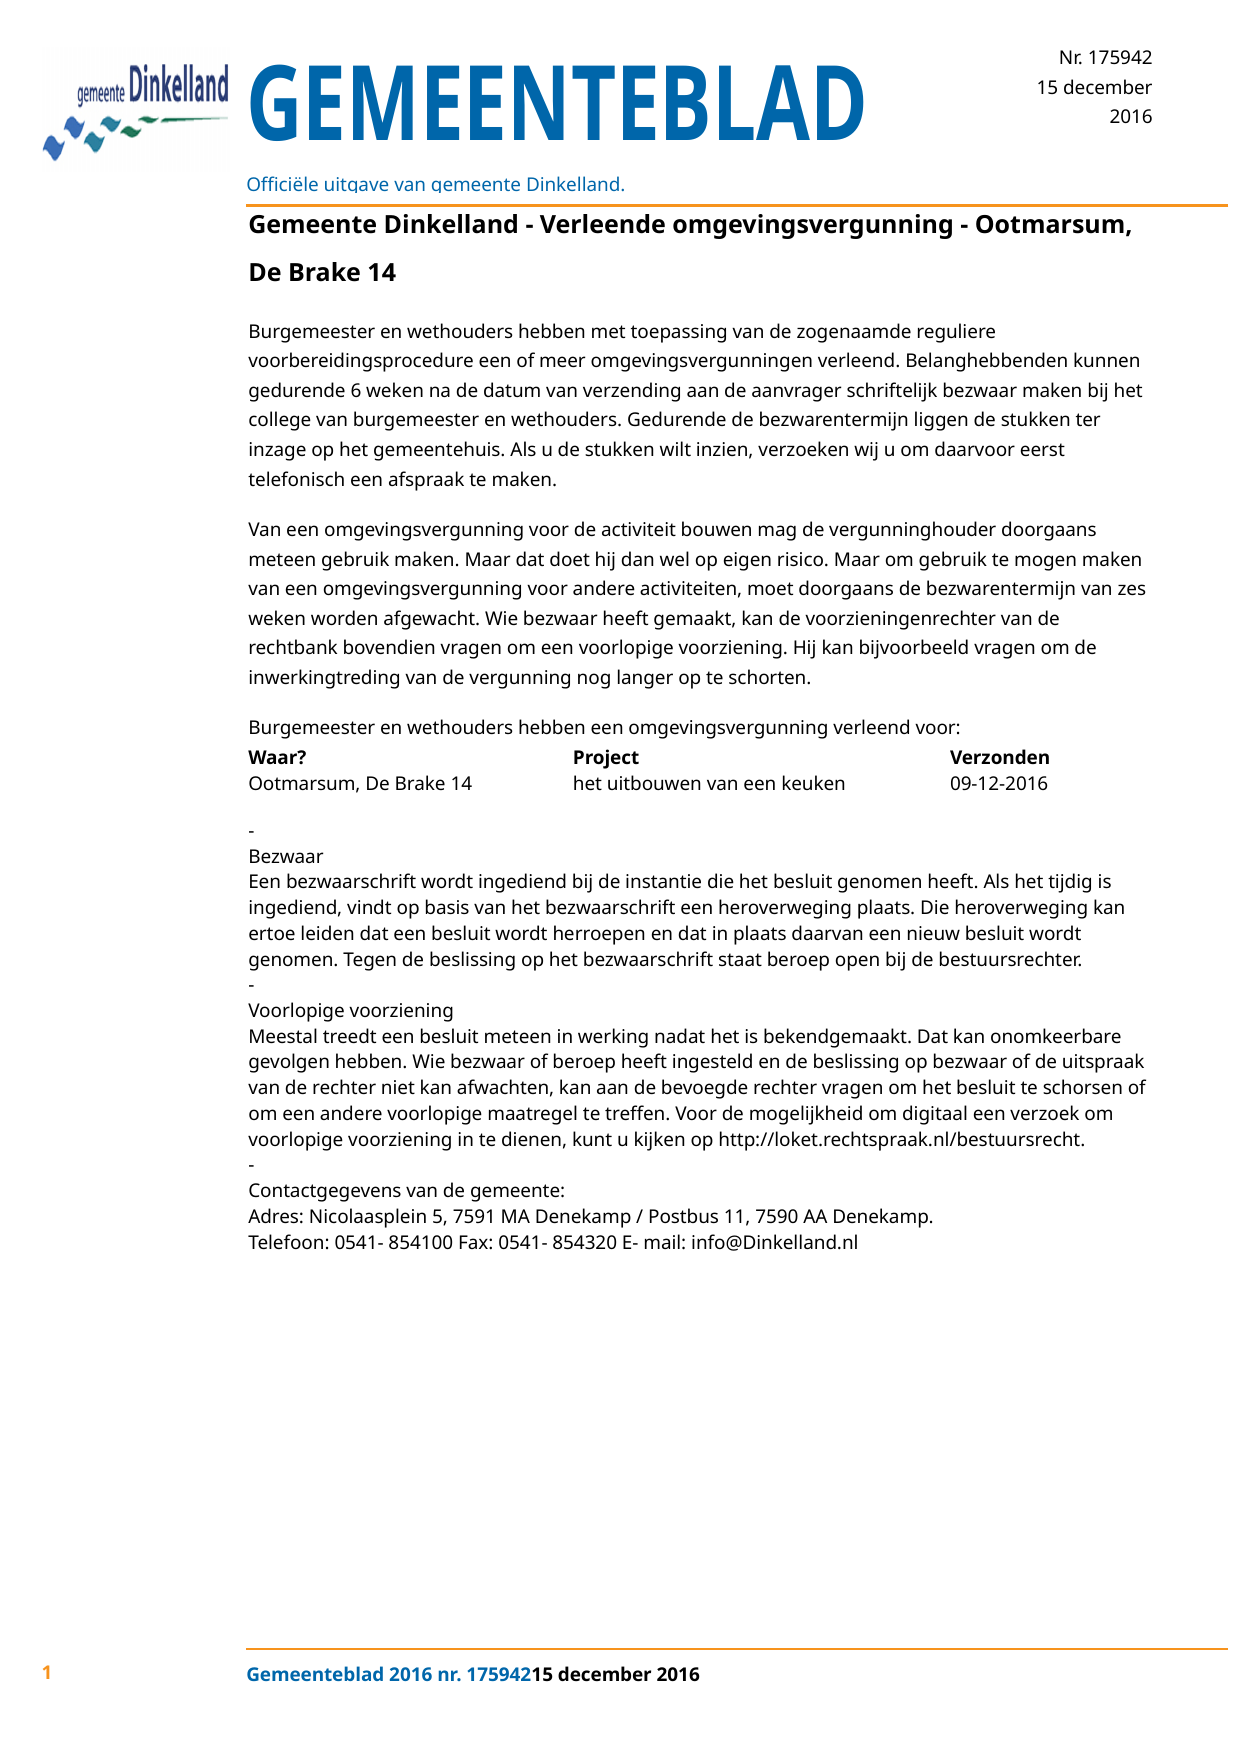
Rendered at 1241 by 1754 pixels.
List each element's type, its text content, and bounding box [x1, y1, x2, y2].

text Bezwaar [248, 843, 1152, 869]
table_header Verzonden [950, 744, 1152, 770]
text - [248, 972, 1152, 997]
text Een bezwaarschrift wordt ingediend bij de instantie die het besluit genomen heeft. Als het tijdig is ingediend, vindt op basis van het bezwaarschrift een heroverweging plaats. Die heroverweging kan ertoe leiden dat een besluit wordt herroepen en dat in plaats daarvan een nieuw besluit wordt genomen. Tegen de beslissing op het bezwaarschrift staat beroep open bij de bestuursrechter. [248, 869, 1152, 972]
text Adres: Nicolaasplein 5, 7591 MA Denekamp / Postbus 11, 7590 AA Denekamp. [248, 1203, 1152, 1229]
picture [41, 47, 231, 172]
table_header Project [573, 744, 950, 770]
text Van een omgevingsvergunning voor de activiteit bouwen mag de vergunninghouder doorgaans meteen gebruik maken. Maar dat doet hij dan wel op eigen risico. Maar om gebruik te mogen maken van een omgevingsvergunning voor andere activiteiten, moet doorgaans de bezwarentermijn van zes weken worden afgewacht. Wie bezwaar heeft gemaakt, kan de voorzieningenrechter van de rechtbank bovendien vragen om een voorlopige voorziening. Hij kan bijvoorbeeld vragen om de inwerkingtreding van de vergunning nog langer op te schorten. [248, 516, 1152, 690]
table_cell het uitbouwen van een keuken [573, 770, 950, 796]
text Contactgegevens van de gemeente: [248, 1177, 1152, 1203]
text Burgemeester en wethouders hebben een omgevingsvergunning verleend voor: [248, 714, 1152, 740]
table_cell 09-12-2016 [950, 770, 1152, 796]
table_cell Ootmarsum, De Brake 14 [248, 770, 573, 796]
text Telefoon: 0541- 854100 Fax: 0541- 854320 E- mail: info@Dinkelland.nl [248, 1229, 1152, 1254]
text Meestal treedt een besluit meteen in werking nadat het is bekendgemaakt. Dat kan onomkeerbare gevolgen hebben. Wie bezwaar of beroep heeft ingesteld en de beslissing op bezwaar of de uitspraak van de rechter niet kan afwachten, kan aan de bevoegde rechter vragen om het besluit te schorsen of om een andere voorlopige maatregel te treffen. Voor de mogelijkheid om digitaal een verzoek om voorlopige voorziening in te dienen, kunt u kijken op http://loket.rechtspraak.nl/bestuursrecht. [248, 1023, 1152, 1152]
text Voorlopige voorziening [248, 997, 1152, 1023]
text - [248, 1152, 1152, 1177]
text Gemeente Dinkelland - Verleende omgevingsvergunning - Ootmarsum, De Brake 14 [248, 207, 1152, 288]
table_header Waar? [248, 744, 573, 770]
text - [248, 817, 1152, 843]
text Burgemeester en wethouders hebben met toepassing van de zogenaamde reguliere voorbereidingsprocedure een of meer omgevingsvergunningen verleend. Belanghebbenden kunnen gedurende 6 weken na de datum van verzending aan de aanvrager schriftelijk bezwaar maken bij het college van burgemeester en wethouders. Gedurende de bezwarentermijn liggen de stukken ter inzage op het gemeentehuis. Als u de stukken wilt inzien, verzoeken wij u om daarvoor eerst telefonisch een afspraak te maken. [248, 318, 1152, 492]
